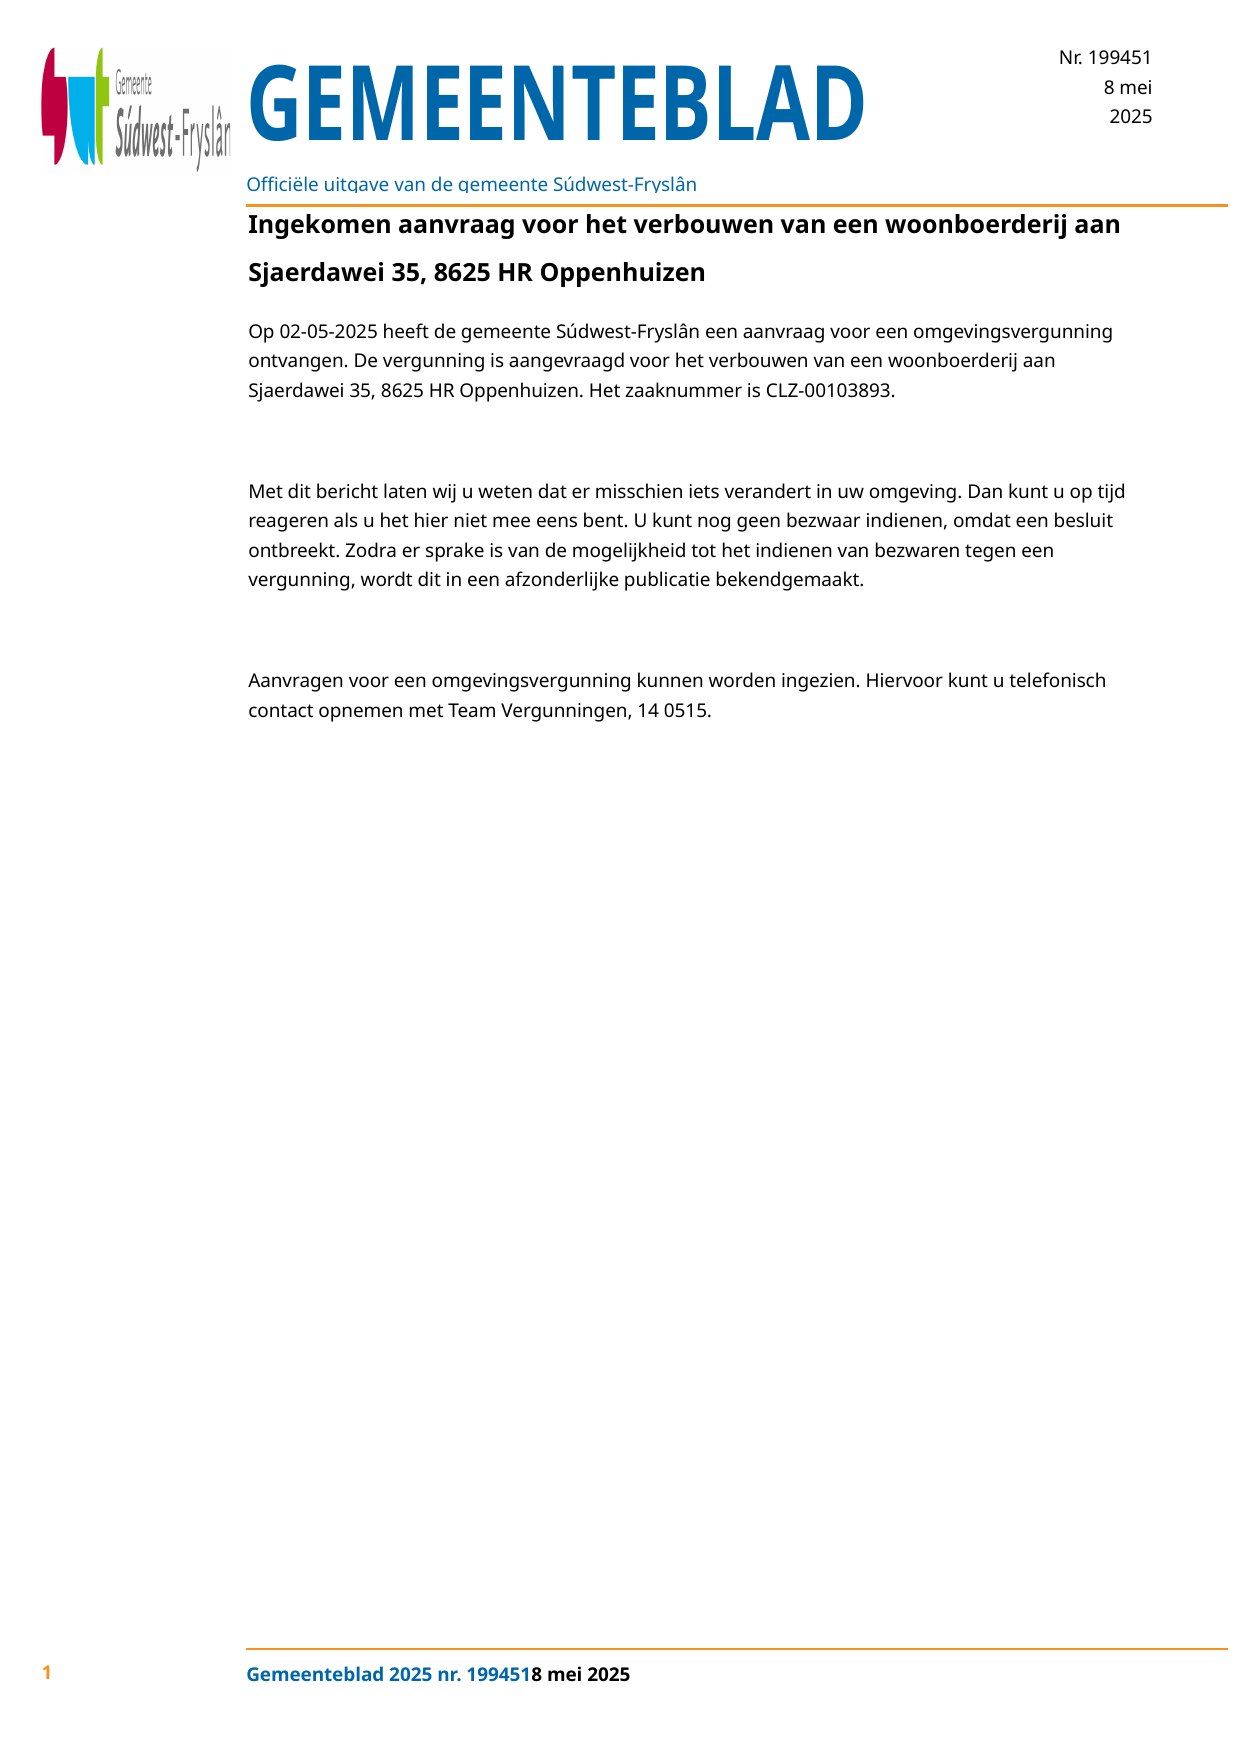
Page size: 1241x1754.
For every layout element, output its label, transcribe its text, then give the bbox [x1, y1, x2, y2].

text Op 02-05-2025 heeft de gemeente Súdwest-Fryslân een aanvraag voor een omgevingsvergunning ontvangen. De vergunning is aangevraagd voor het verbouwen van een woonboerderij aan Sjaerdawei 35, 8625 HR Oppenhuizen. Het zaaknummer is CLZ-00103893. [248, 318, 1152, 403]
text Aanvragen voor een omgevingsvergunning kunnen worden ingezien. Hiervoor kunt u telefonisch contact opnemen met Team Vergunningen, 14 0515. [248, 667, 1152, 723]
text Met dit bericht laten wij u weten dat er misschien iets verandert in uw omgeving. Dan kunt u op tijd reageren als u het hier niet mee eens bent. U kunt nog geen bezwaar indienen, omdat een besluit ontbreekt. Zodra er sprake is van de mogelijkheid tot het indienen van bezwaren tegen een vergunning, wordt dit in een afzonderlijke publicatie bekendgemaakt. [248, 478, 1152, 592]
picture [41, 47, 231, 172]
text Ingekomen aanvraag voor het verbouwen van een woonboerderij aan Sjaerdawei 35, 8625 HR Oppenhuizen [248, 207, 1152, 288]
